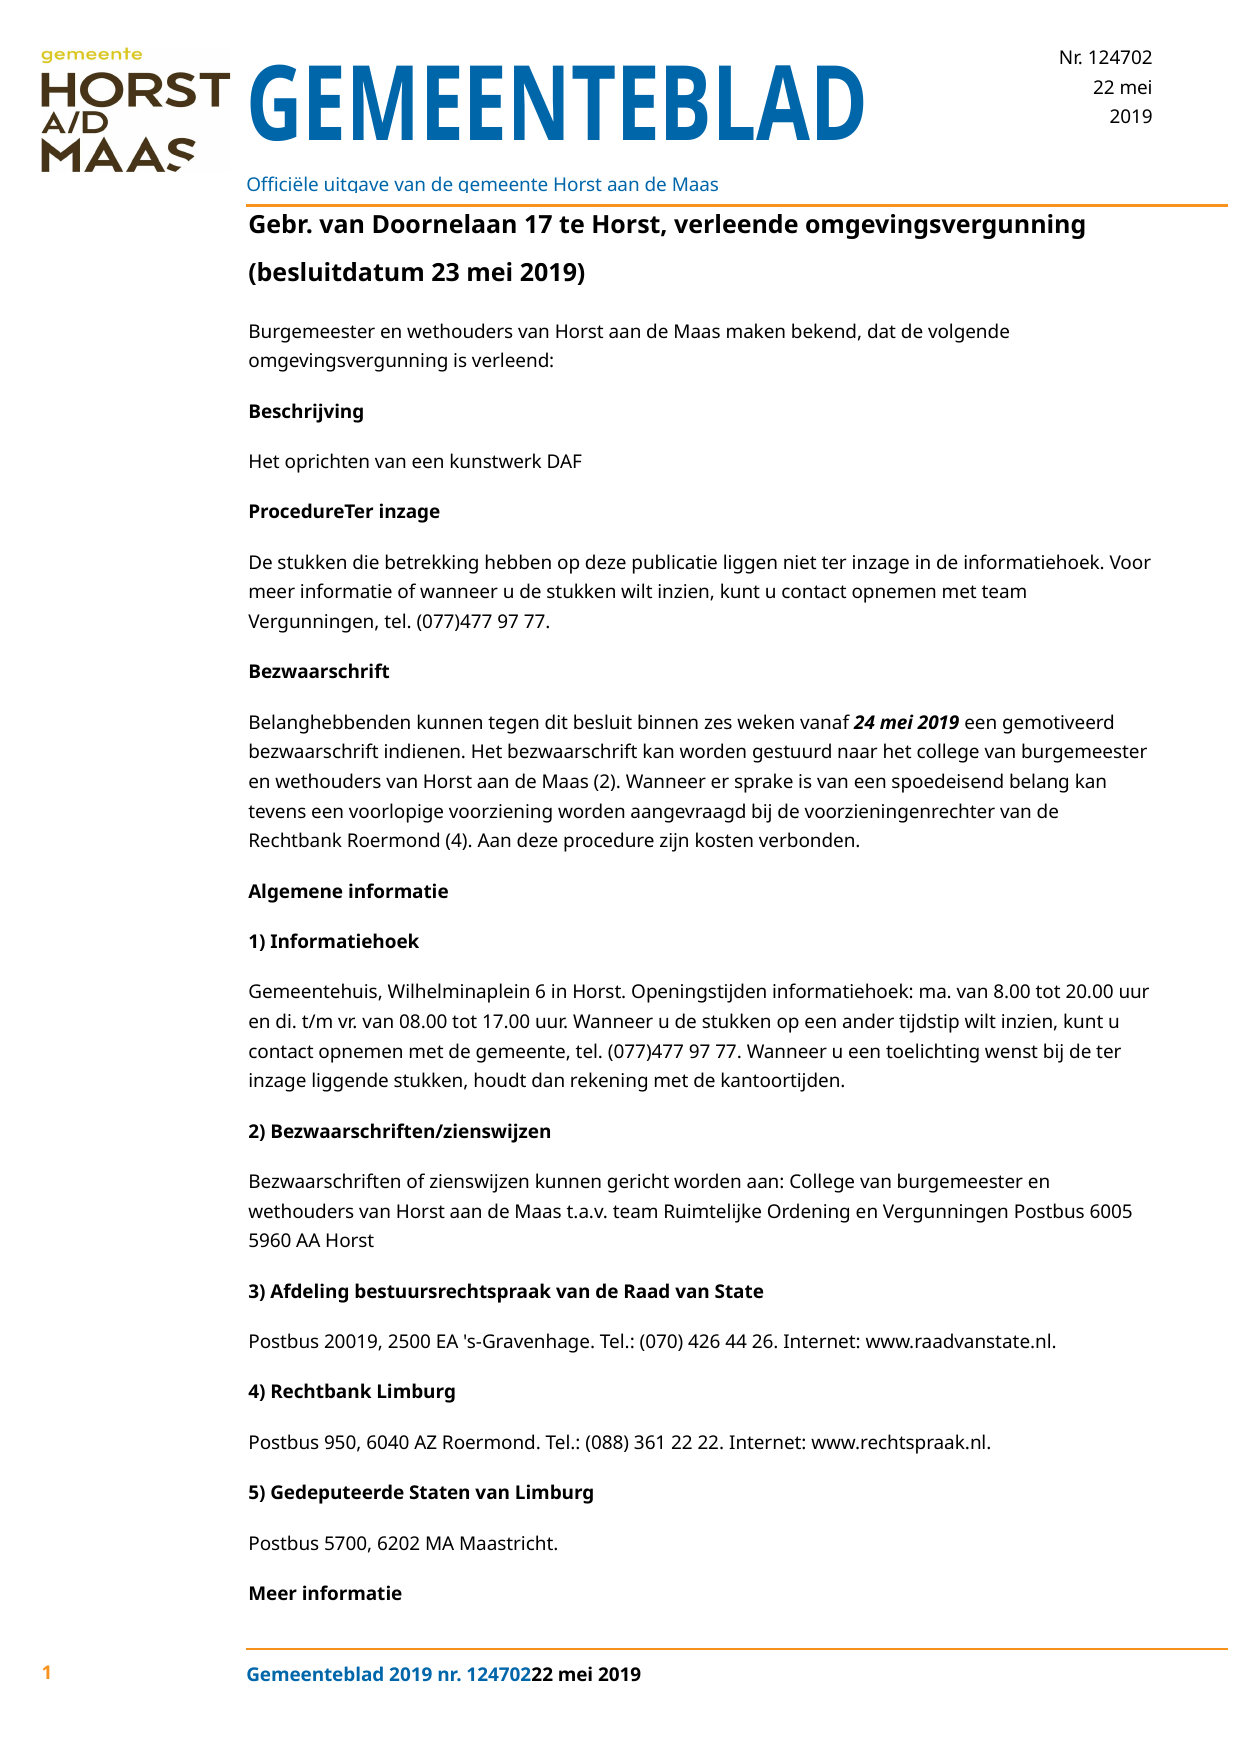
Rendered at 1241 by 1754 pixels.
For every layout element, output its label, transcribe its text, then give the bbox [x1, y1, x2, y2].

text Algemene informatie [248, 878, 1152, 904]
text Postbus 950, 6040 AZ Roermond. Tel.: (088) 361 22 22. Internet: www.rechtspraak.nl. [248, 1429, 1152, 1455]
text Burgemeester en wethouders van Horst aan de Maas maken bekend, dat de volgende omgevingsvergunning is verleend: [248, 318, 1152, 373]
text Beschrijving [248, 398, 1152, 424]
text 3) Afdeling bestuursrechtspraak van de Raad van State [248, 1278, 1152, 1304]
text 5) Gedeputeerde Staten van Limburg [248, 1479, 1152, 1505]
text Postbus 5700, 6202 MA Maastricht. [248, 1530, 1152, 1556]
text Meer informatie [248, 1580, 1152, 1606]
text 2) Bezwaarschriften/zienswijzen [248, 1118, 1152, 1144]
text ProcedureTer inzage [248, 499, 1152, 524]
text Gemeentehuis, Wilhelminaplein 6 in Horst. Openingstijden informatiehoek: ma. van 8.00 tot 20.00 uur en di. t/m vr. van 08.00 tot 17.00 uur. Wanneer u de stukken op een ander tijdstip wilt inzien, kunt u contact opnemen met de gemeente, tel. (077)477 97 77. Wanneer u een toelichting wenst bij de ter inzage liggende stukken, houdt dan rekening met de kantoortijden. [248, 979, 1152, 1093]
text Gebr. van Doornelaan 17 te Horst, verleende omgevingsvergunning (besluitdatum 23 mei 2019) [248, 207, 1152, 288]
picture [41, 47, 231, 172]
text Postbus 20019, 2500 EA 's-Gravenhage. Tel.: (070) 426 44 26. Internet: www.raadvanstate.nl. [248, 1328, 1152, 1354]
text Bezwaarschrift [248, 659, 1152, 684]
text Belanghebbenden kunnen tegen dit besluit binnen zes weken vanaf 24 mei 2019 een gemotiveerd bezwaarschrift indienen. Het bezwaarschrift kan worden gestuurd naar het college van burgemeester en wethouders van Horst aan de Maas (2). Wanneer er sprake is van een spoedeisend belang kan tevens een voorlopige voorziening worden aangevraagd bij de voorzieningenrechter van de Rechtbank Roermond (4). Aan deze procedure zijn kosten verbonden. [248, 709, 1152, 853]
text 4) Rechtbank Limburg [248, 1379, 1152, 1404]
text Het oprichten van een kunstwerk DAF [248, 448, 1152, 474]
text Bezwaarschriften of zienswijzen kunnen gericht worden aan: College van burgemeester en wethouders van Horst aan de Maas t.a.v. team Ruimtelijke Ordening en Vergunningen Postbus 6005 5960 AA Horst [248, 1168, 1152, 1253]
text De stukken die betrekking hebben op deze publicatie liggen niet ter inzage in de informatiehoek. Voor meer informatie of wanneer u de stukken wilt inzien, kunt u contact opnemen met team Vergunningen, tel. (077)477 97 77. [248, 549, 1152, 634]
text 1) Informatiehoek [248, 928, 1152, 954]
